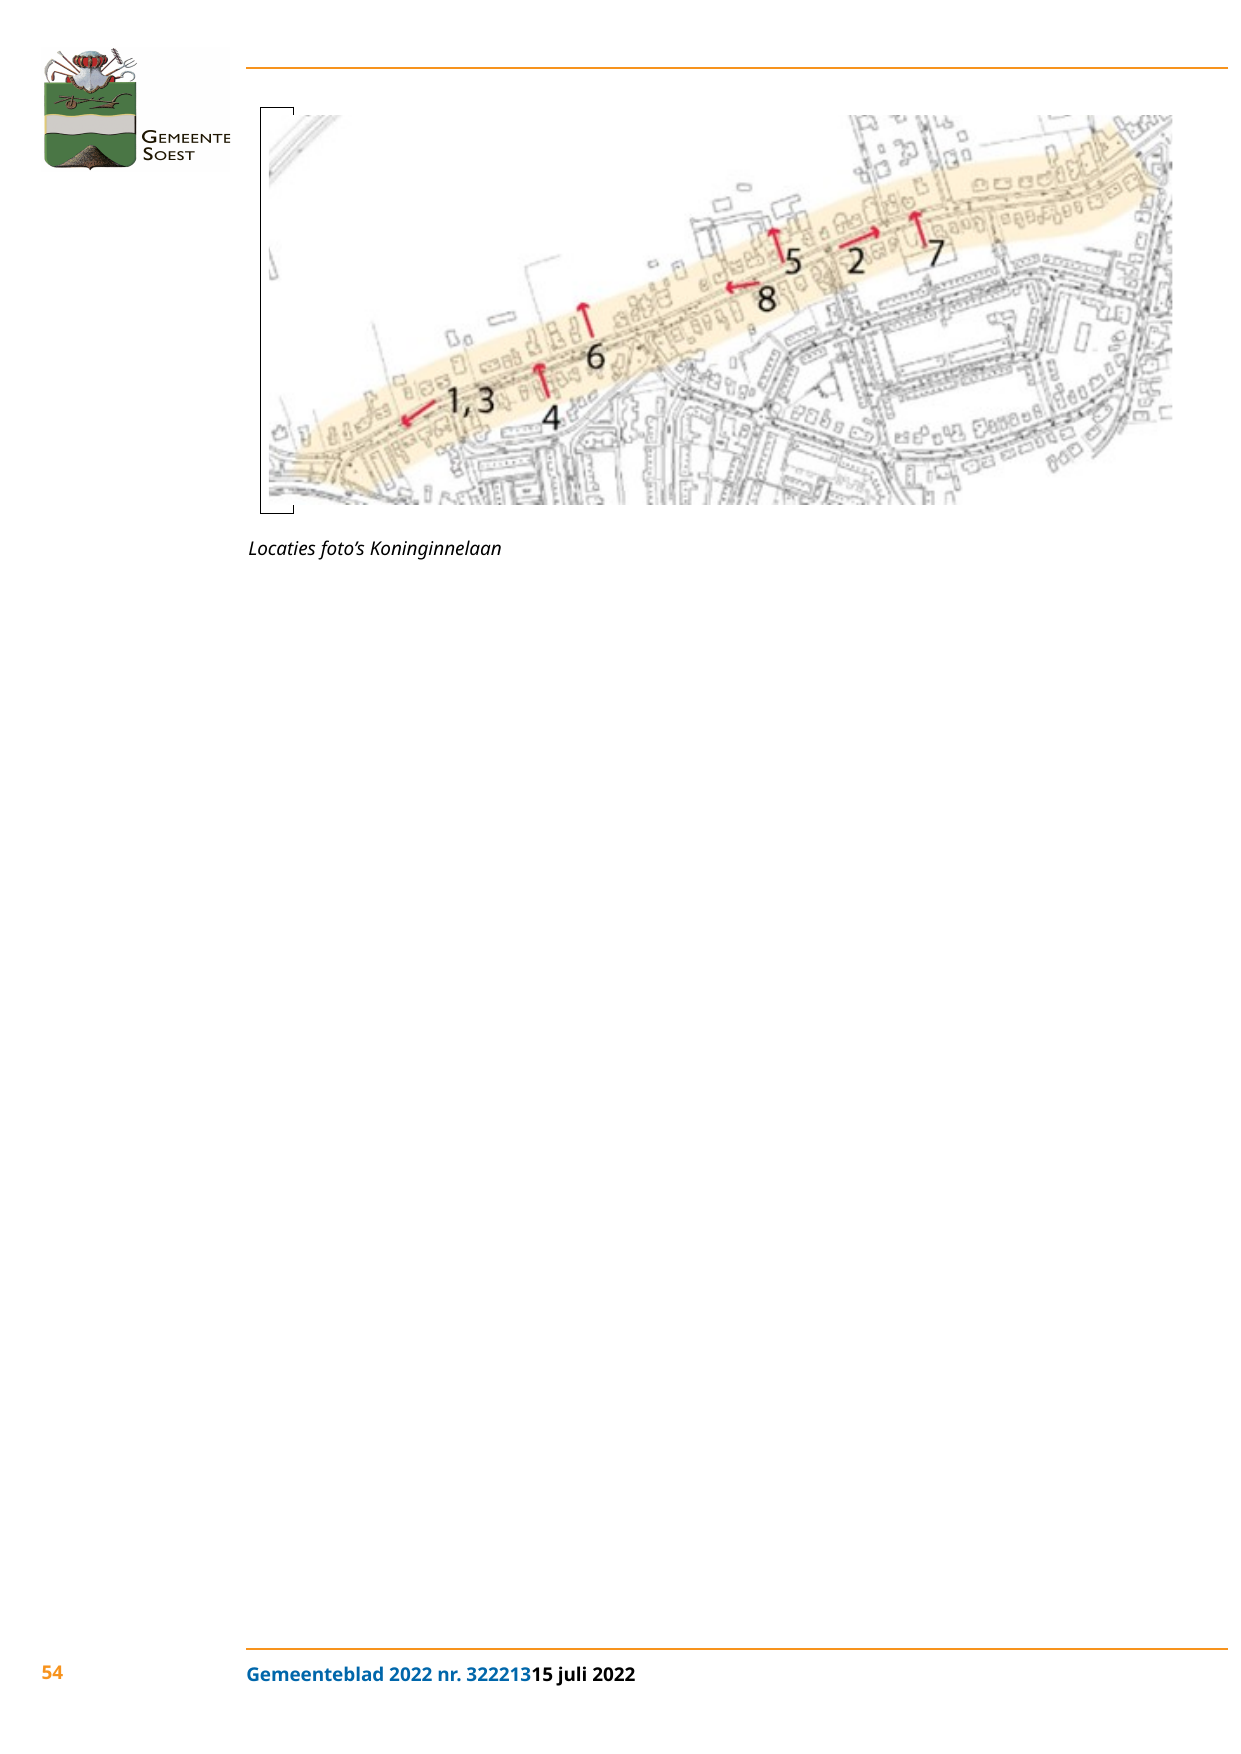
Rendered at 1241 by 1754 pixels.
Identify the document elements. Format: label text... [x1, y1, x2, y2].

text Locaties foto’s Koninginnelaan [248, 535, 1152, 560]
picture [41, 47, 231, 172]
picture [268, 115, 1173, 505]
